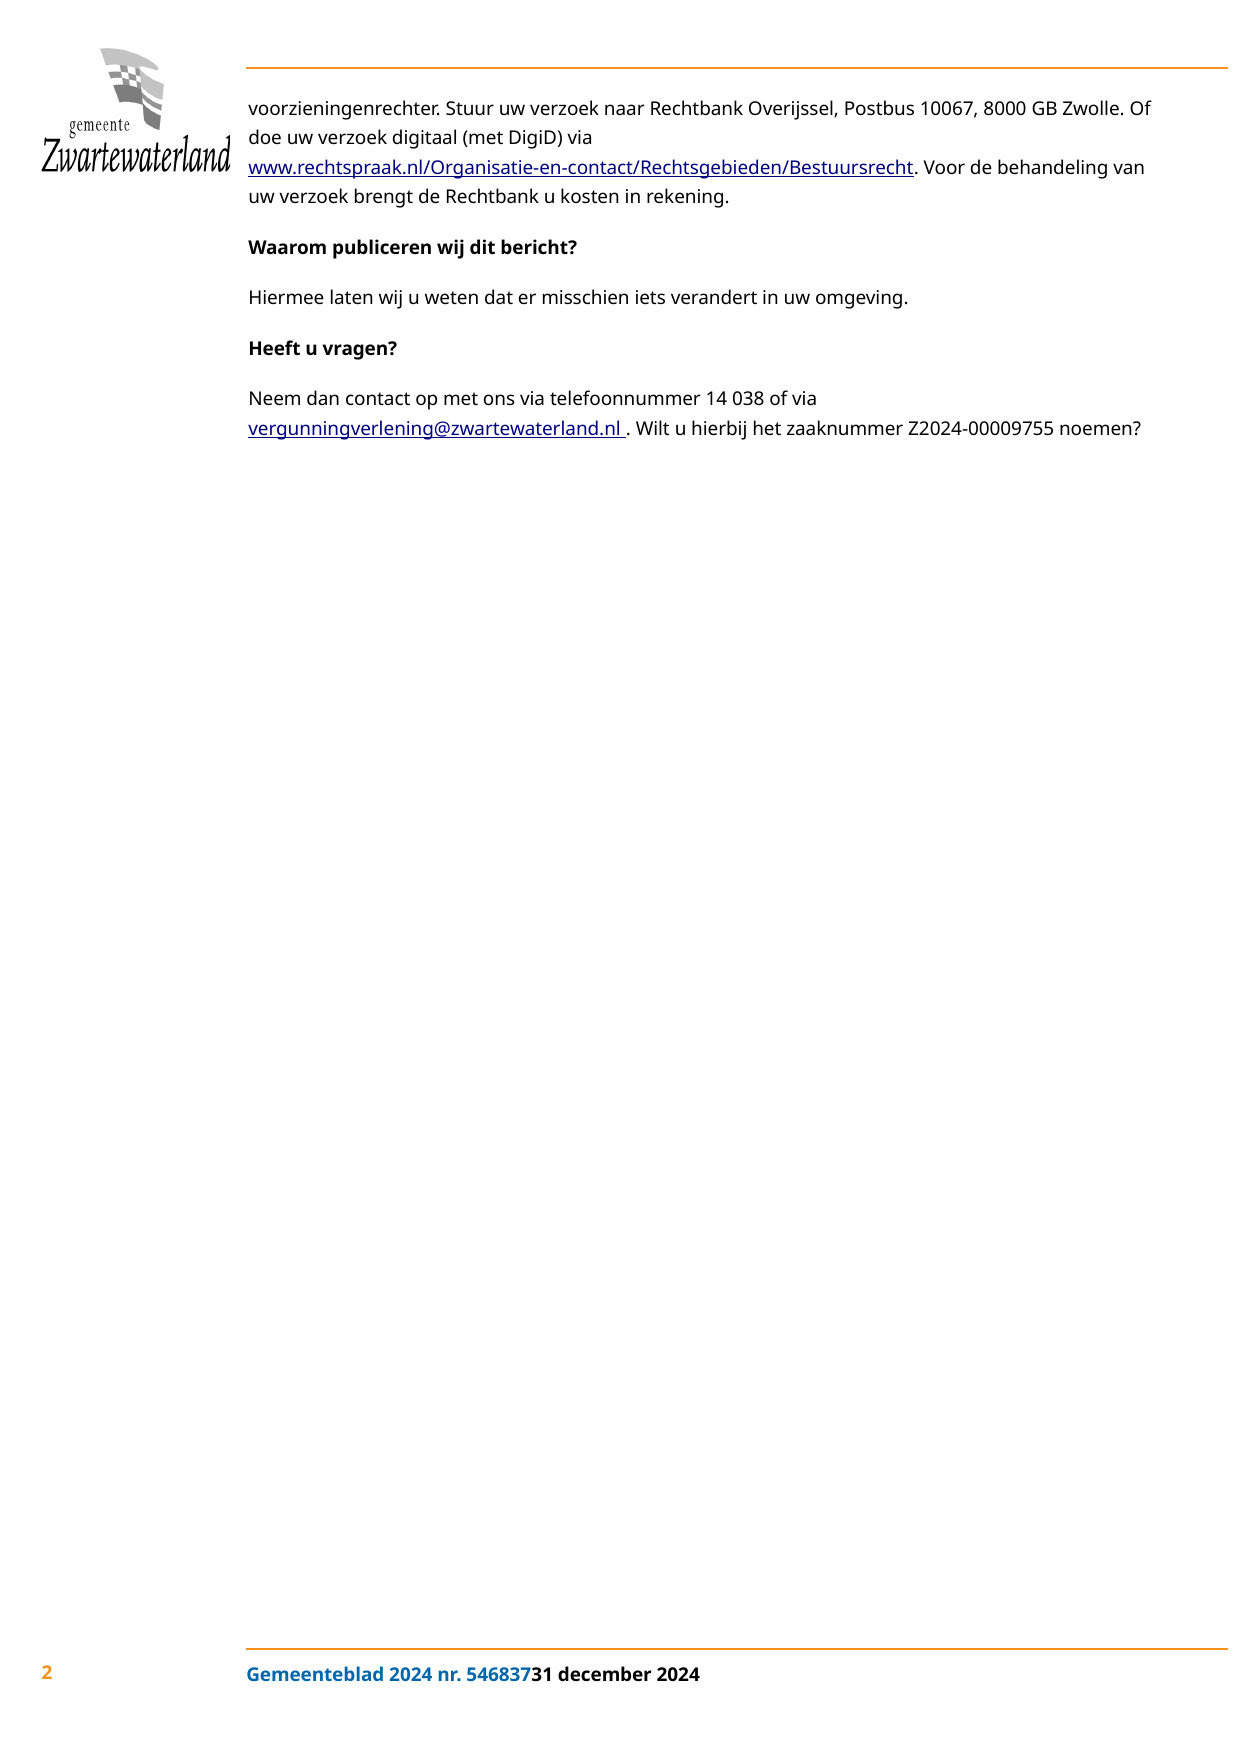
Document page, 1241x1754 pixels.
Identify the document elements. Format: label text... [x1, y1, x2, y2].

picture [41, 47, 231, 172]
text Heeft u vragen? [248, 335, 1152, 361]
text Waarom publiceren wij dit bericht? [248, 234, 1152, 260]
text Hiermee laten wij u weten dat er misschien iets verandert in uw omgeving. [248, 284, 1152, 310]
text Neem dan contact op met ons via telefoonnummer 14 038 of via vergunningverlening@zwartewaterland.nl . Wilt u hierbij het zaaknummer Z2024-00009755 noemen? [248, 385, 1152, 441]
text voorzieningenrechter. Stuur uw verzoek naar Rechtbank Overijssel, Postbus 10067, 8000 GB Zwolle. Of doe uw verzoek digitaal (met DigiD) via www.rechtspraak.nl/Organisatie-en-contact/Rechtsgebieden/Bestuursrecht. Voor de behandeling van uw verzoek brengt de Rechtbank u kosten in rekening. [248, 95, 1152, 209]
